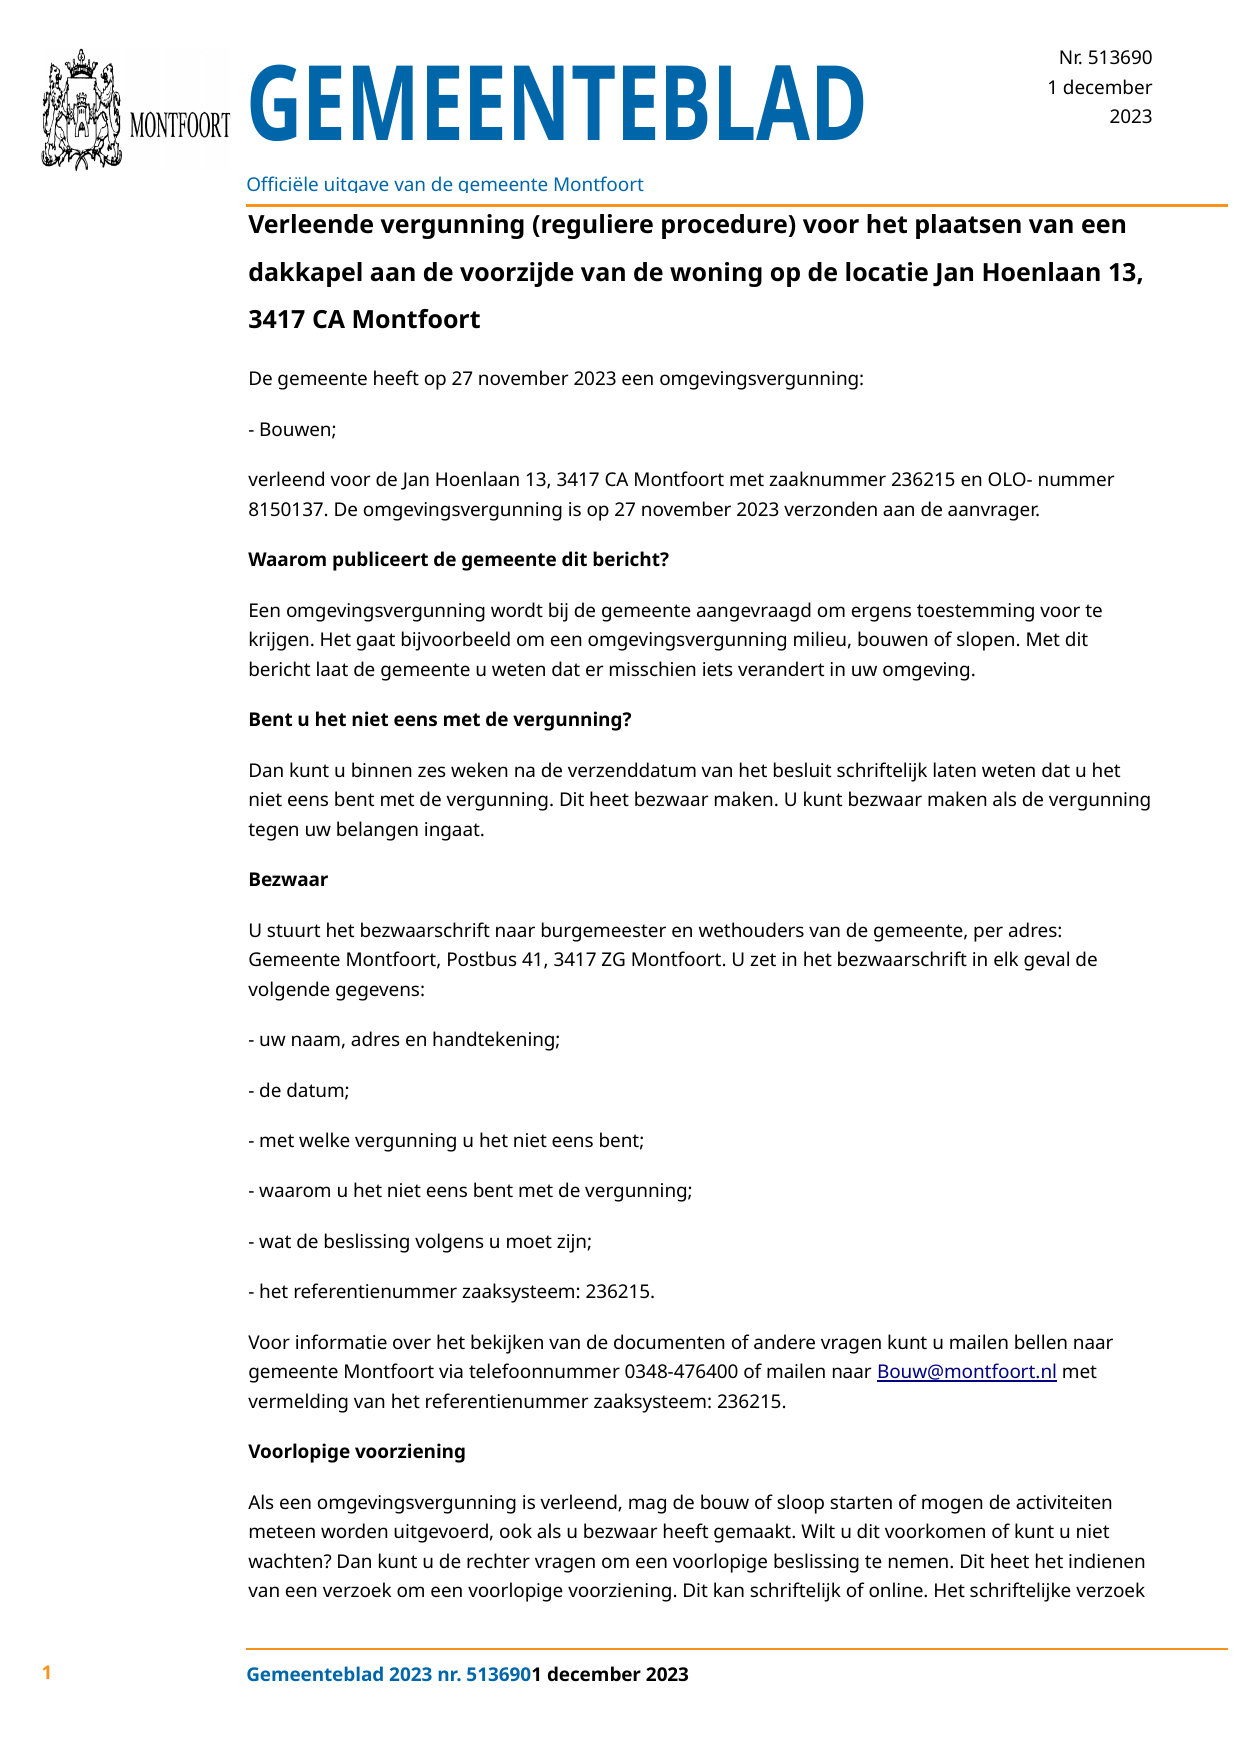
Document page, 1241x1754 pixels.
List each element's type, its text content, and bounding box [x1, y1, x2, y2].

text verleend voor de Jan Hoenlaan 13, 3417 CA Montfoort met zaaknummer 236215 en OLO- nummer 8150137. De omgevingsvergunning is op 27 november 2023 verzonden aan de aanvrager. [248, 466, 1152, 522]
text - uw naam, adres en handtekening; [248, 1026, 1152, 1052]
text U stuurt het bezwaarschrift naar burgemeester en wethouders van de gemeente, per adres: Gemeente Montfoort, Postbus 41, 3417 ZG Montfoort. U zet in het bezwaarschrift in elk geval de volgende gegevens: [248, 917, 1152, 1002]
text - waarom u het niet eens bent met de vergunning; [248, 1178, 1152, 1203]
text - Bouwen; [248, 416, 1152, 442]
text De gemeente heeft op 27 november 2023 een omgevingsvergunning: [248, 366, 1152, 391]
text - wat de beslissing volgens u moet zijn; [248, 1228, 1152, 1254]
text Bezwaar [248, 866, 1152, 892]
picture [41, 47, 231, 172]
text - met welke vergunning u het niet eens bent; [248, 1127, 1152, 1153]
text Waarom publiceert de gemeente dit bericht? [248, 546, 1152, 572]
text Voor informatie over het bekijken van de documenten of andere vragen kunt u mailen bellen naar gemeente Montfoort via telefoonnummer 0348-476400 of mailen naar Bouw@montfoort.nl met vermelding van het referentienummer zaaksysteem: 236215. [248, 1329, 1152, 1414]
text - het referentienummer zaaksysteem: 236215. [248, 1278, 1152, 1304]
text Als een omgevingsvergunning is verleend, mag de bouw of sloop starten of mogen de activiteiten meteen worden uitgevoerd, ook als u bezwaar heeft gemaakt. Wilt u dit voorkomen of kunt u niet wachten? Dan kunt u de rechter vragen om een voorlopige beslissing te nemen. Dit heet het indienen van een verzoek om een voorlopige voorziening. Dit kan schriftelijk of online. Het schriftelijke verzoek [248, 1489, 1152, 1603]
text Verleende vergunning (reguliere procedure) voor het plaatsen van een dakkapel aan de voorzijde van de woning op de locatie Jan Hoenlaan 13, 3417 CA Montfoort [248, 207, 1152, 336]
text Bent u het niet eens met de vergunning? [248, 706, 1152, 732]
text Voorlopige voorziening [248, 1438, 1152, 1464]
text Dan kunt u binnen zes weken na de verzenddatum van het besluit schriftelijk laten weten dat u het niet eens bent met de vergunning. Dit heet bezwaar maken. U kunt bezwaar maken als de vergunning tegen uw belangen ingaat. [248, 757, 1152, 842]
text Een omgevingsvergunning wordt bij de gemeente aangevraagd om ergens toestemming voor te krijgen. Het gaat bijvoorbeeld om een omgevingsvergunning milieu, bouwen of slopen. Met dit bericht laat de gemeente u weten dat er misschien iets verandert in uw omgeving. [248, 597, 1152, 682]
text - de datum; [248, 1077, 1152, 1102]
